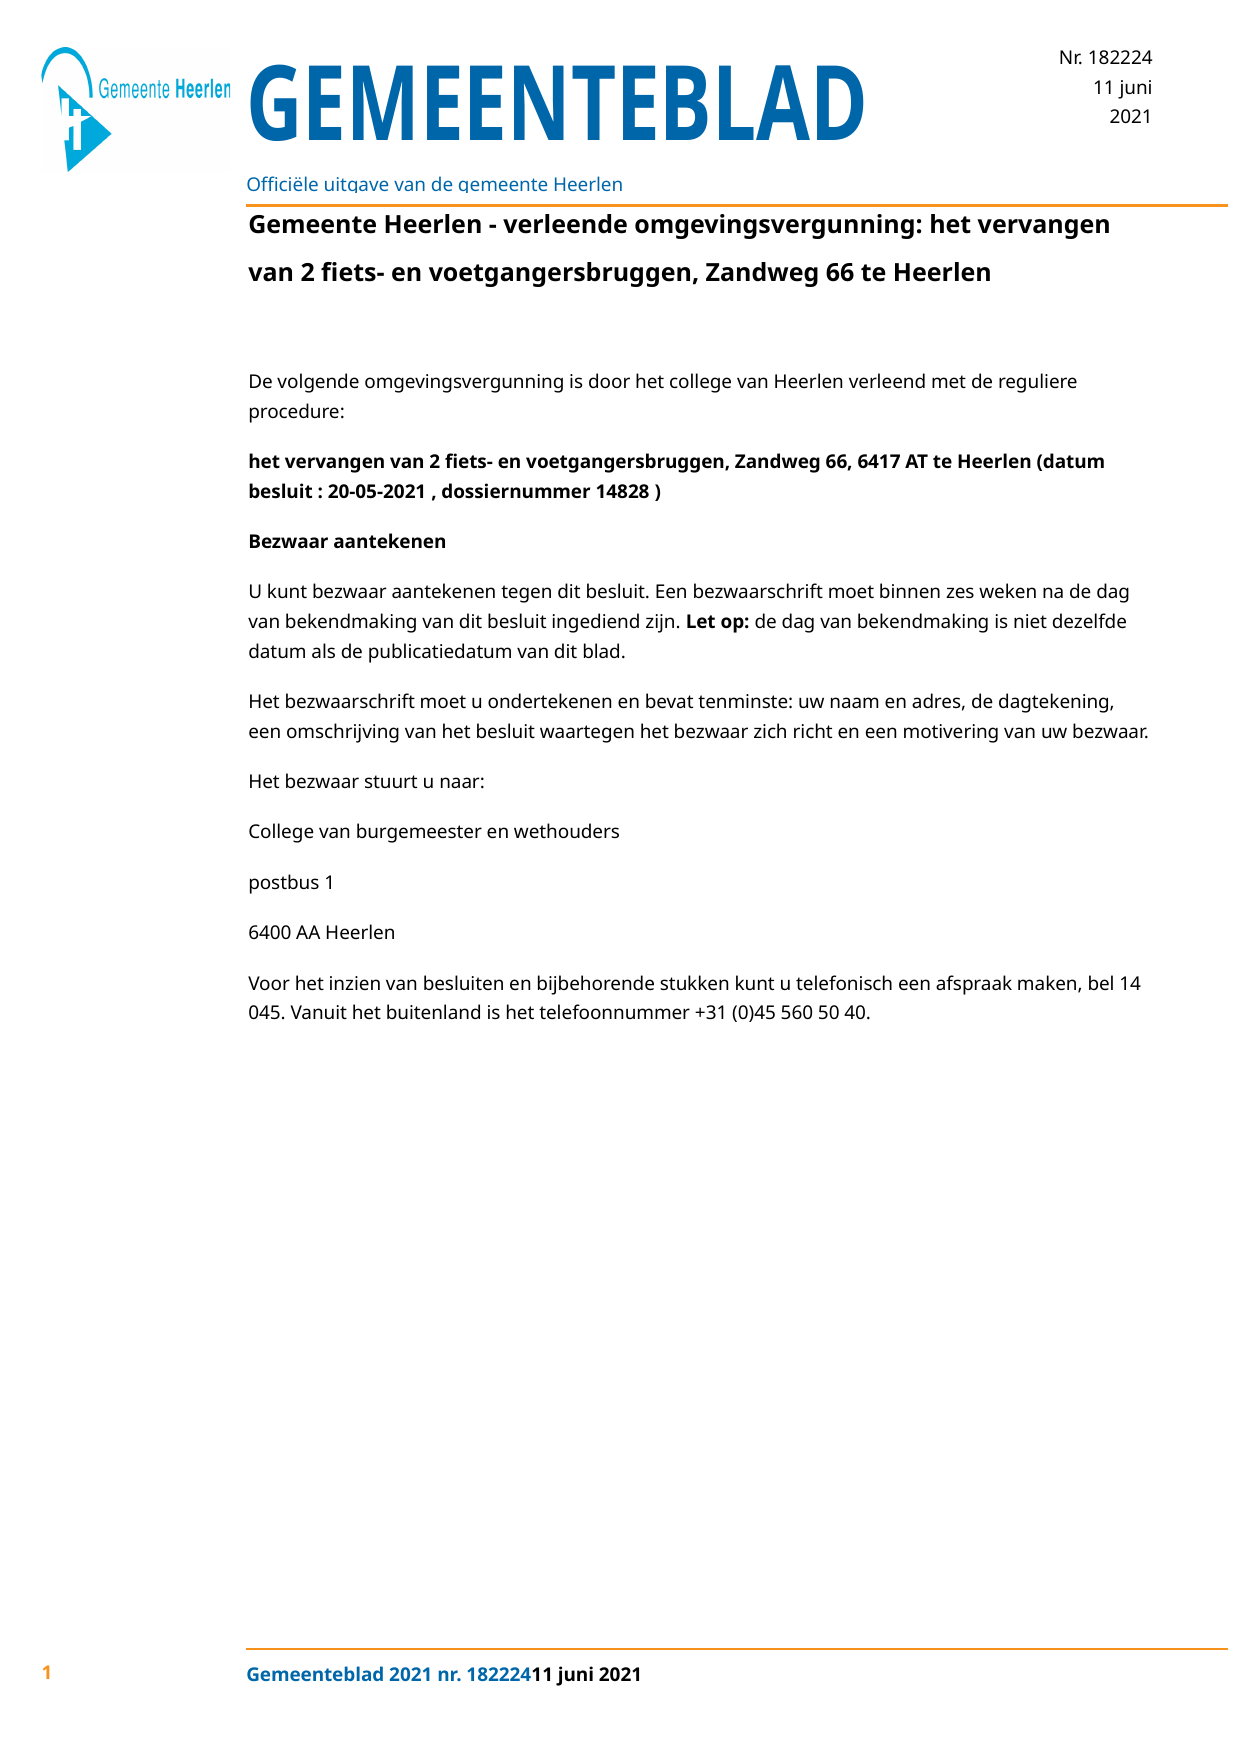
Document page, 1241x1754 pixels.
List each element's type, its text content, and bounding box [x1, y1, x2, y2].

text Gemeente Heerlen - verleende omgevingsvergunning: het vervangen van 2 fiets- en voetgangersbruggen, Zandweg 66 te Heerlen [248, 207, 1152, 288]
text De volgende omgevingsvergunning is door het college van Heerlen verleend met de reguliere procedure: [248, 368, 1152, 424]
text 6400 AA Heerlen [248, 919, 1152, 945]
text het vervangen van 2 fiets- en voetgangersbruggen, Zandweg 66, 6417 AT te Heerlen (datum besluit : 20-05-2021 , dossiernummer 14828 ) [248, 448, 1152, 504]
text Voor het inzien van besluiten en bijbehorende stukken kunt u telefonisch een afspraak maken, bel 14 045. Vanuit het buitenland is het telefoonnummer +31 (0)45 560 50 40. [248, 970, 1152, 1025]
picture [41, 47, 231, 172]
picture [41, 47, 59, 70]
text postbus 1 [248, 869, 1152, 895]
text U kunt bezwaar aantekenen tegen dit besluit. Een bezwaarschrift moet binnen zes weken na de dag van bekendmaking van dit besluit ingediend zijn. Let op: de dag van bekendmaking is niet dezelfde datum als de publicatiedatum van dit blad. [248, 579, 1152, 664]
text Het bezwaarschrift moet u ondertekenen en bevat tenminste: uw naam en adres, de dagtekening, een omschrijving van het besluit waartegen het bezwaar zich richt en een motivering van uw bezwaar. [248, 688, 1152, 744]
text Het bezwaar stuurt u naar: [248, 768, 1152, 794]
text Bezwaar aantekenen [248, 528, 1152, 554]
text College van burgemeester en wethouders [248, 819, 1152, 844]
